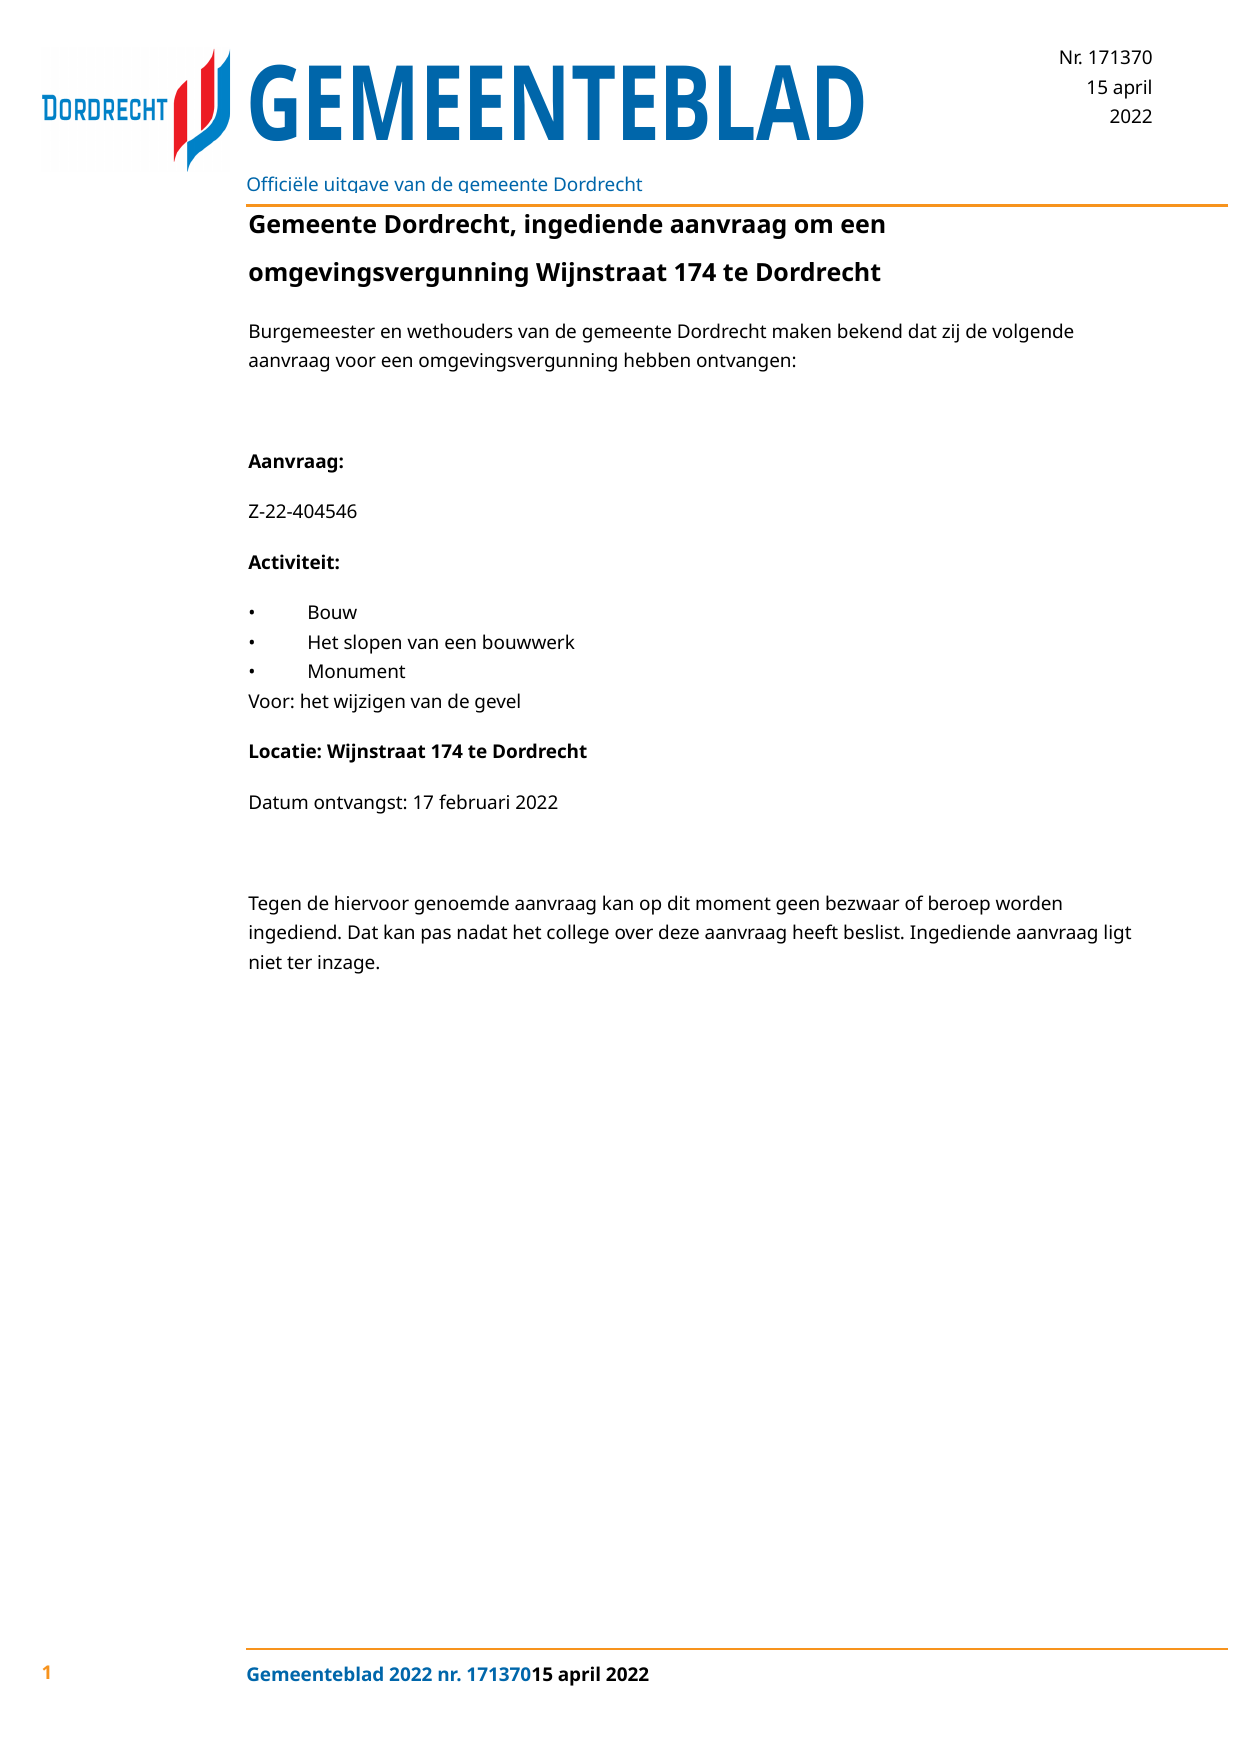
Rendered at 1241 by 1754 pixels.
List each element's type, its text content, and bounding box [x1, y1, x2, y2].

list Het slopen van een bouwwerk [248, 629, 1152, 655]
text Locatie: Wijnstraat 174 te Dordrecht [248, 739, 1152, 764]
text Datum ontvangst: 17 februari 2022 [248, 789, 1152, 815]
text Z-22-404546 [248, 499, 1152, 524]
text Aanvraag: [248, 448, 1152, 474]
list Monument [248, 659, 1152, 684]
text Voor: het wijzigen van de gevel [248, 688, 1152, 714]
text Burgemeester en wethouders van de gemeente Dordrecht maken bekend dat zij de volgende aanvraag voor een omgevingsvergunning hebben ontvangen: [248, 318, 1152, 373]
picture [41, 47, 231, 172]
text Activiteit: [248, 549, 1152, 575]
list Bouw [248, 599, 1152, 625]
text Tegen de hiervoor genoemde aanvraag kan op dit moment geen bezwaar of beroep worden ingediend. Dat kan pas nadat het college over deze aanvraag heeft beslist. Ingediende aanvraag ligt niet ter inzage. [248, 890, 1152, 975]
text Gemeente Dordrecht, ingediende aanvraag om een omgevingsvergunning Wijnstraat 174 te Dordrecht [248, 207, 1152, 288]
